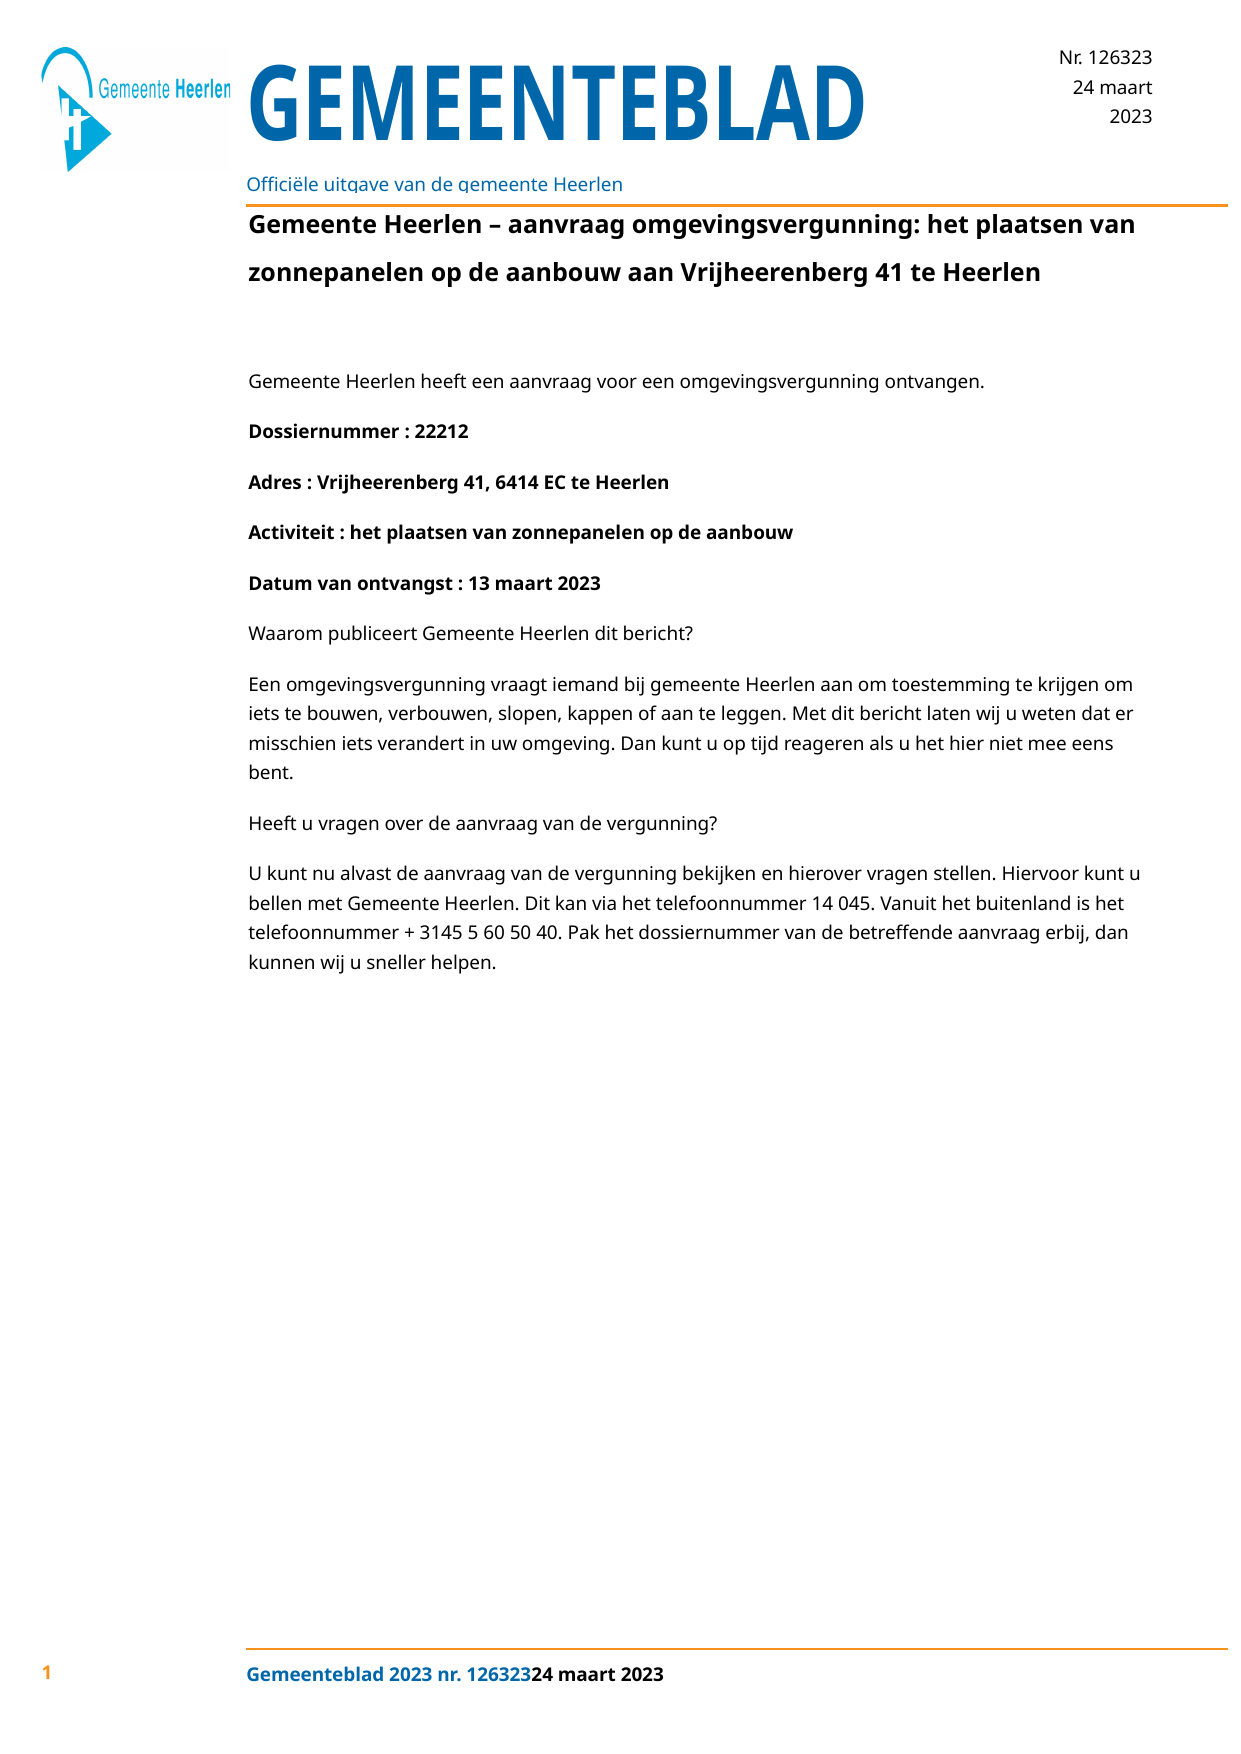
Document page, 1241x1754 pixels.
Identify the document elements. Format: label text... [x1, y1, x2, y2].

text U kunt nu alvast de aanvraag van de vergunning bekijken en hierover vragen stellen. Hiervoor kunt u bellen met Gemeente Heerlen. Dit kan via het telefoonnummer 14 045. Vanuit het buitenland is het telefoonnummer + 3145 5 60 50 40. Pak het dossiernummer van de betreffende aanvraag erbij, dan kunnen wij u sneller helpen. [248, 860, 1152, 975]
text Gemeente Heerlen heeft een aanvraag voor een omgevingsvergunning ontvangen. [248, 368, 1152, 394]
picture [41, 47, 231, 172]
text Heeft u vragen over de aanvraag van de vergunning? [248, 810, 1152, 836]
text Adres : Vrijheerenberg 41, 6414 EC te Heerlen [248, 469, 1152, 495]
text Waarom publiceert Gemeente Heerlen dit bericht? [248, 620, 1152, 646]
text Een omgevingsvergunning vraagt iemand bij gemeente Heerlen aan om toestemming te krijgen om iets te bouwen, verbouwen, slopen, kappen of aan te leggen. Met dit bericht laten wij u weten dat er misschien iets verandert in uw omgeving. Dan kunt u op tijd reageren als u het hier niet mee eens bent. [248, 671, 1152, 785]
text Activiteit : het plaatsen van zonnepanelen op de aanbouw [248, 519, 1152, 545]
text Gemeente Heerlen – aanvraag omgevingsvergunning: het plaatsen van zonnepanelen op de aanbouw aan Vrijheerenberg 41 te Heerlen [248, 207, 1152, 288]
text Dossiernummer : 22212 [248, 419, 1152, 444]
text Datum van ontvangst : 13 maart 2023 [248, 570, 1152, 596]
picture [41, 47, 59, 70]
